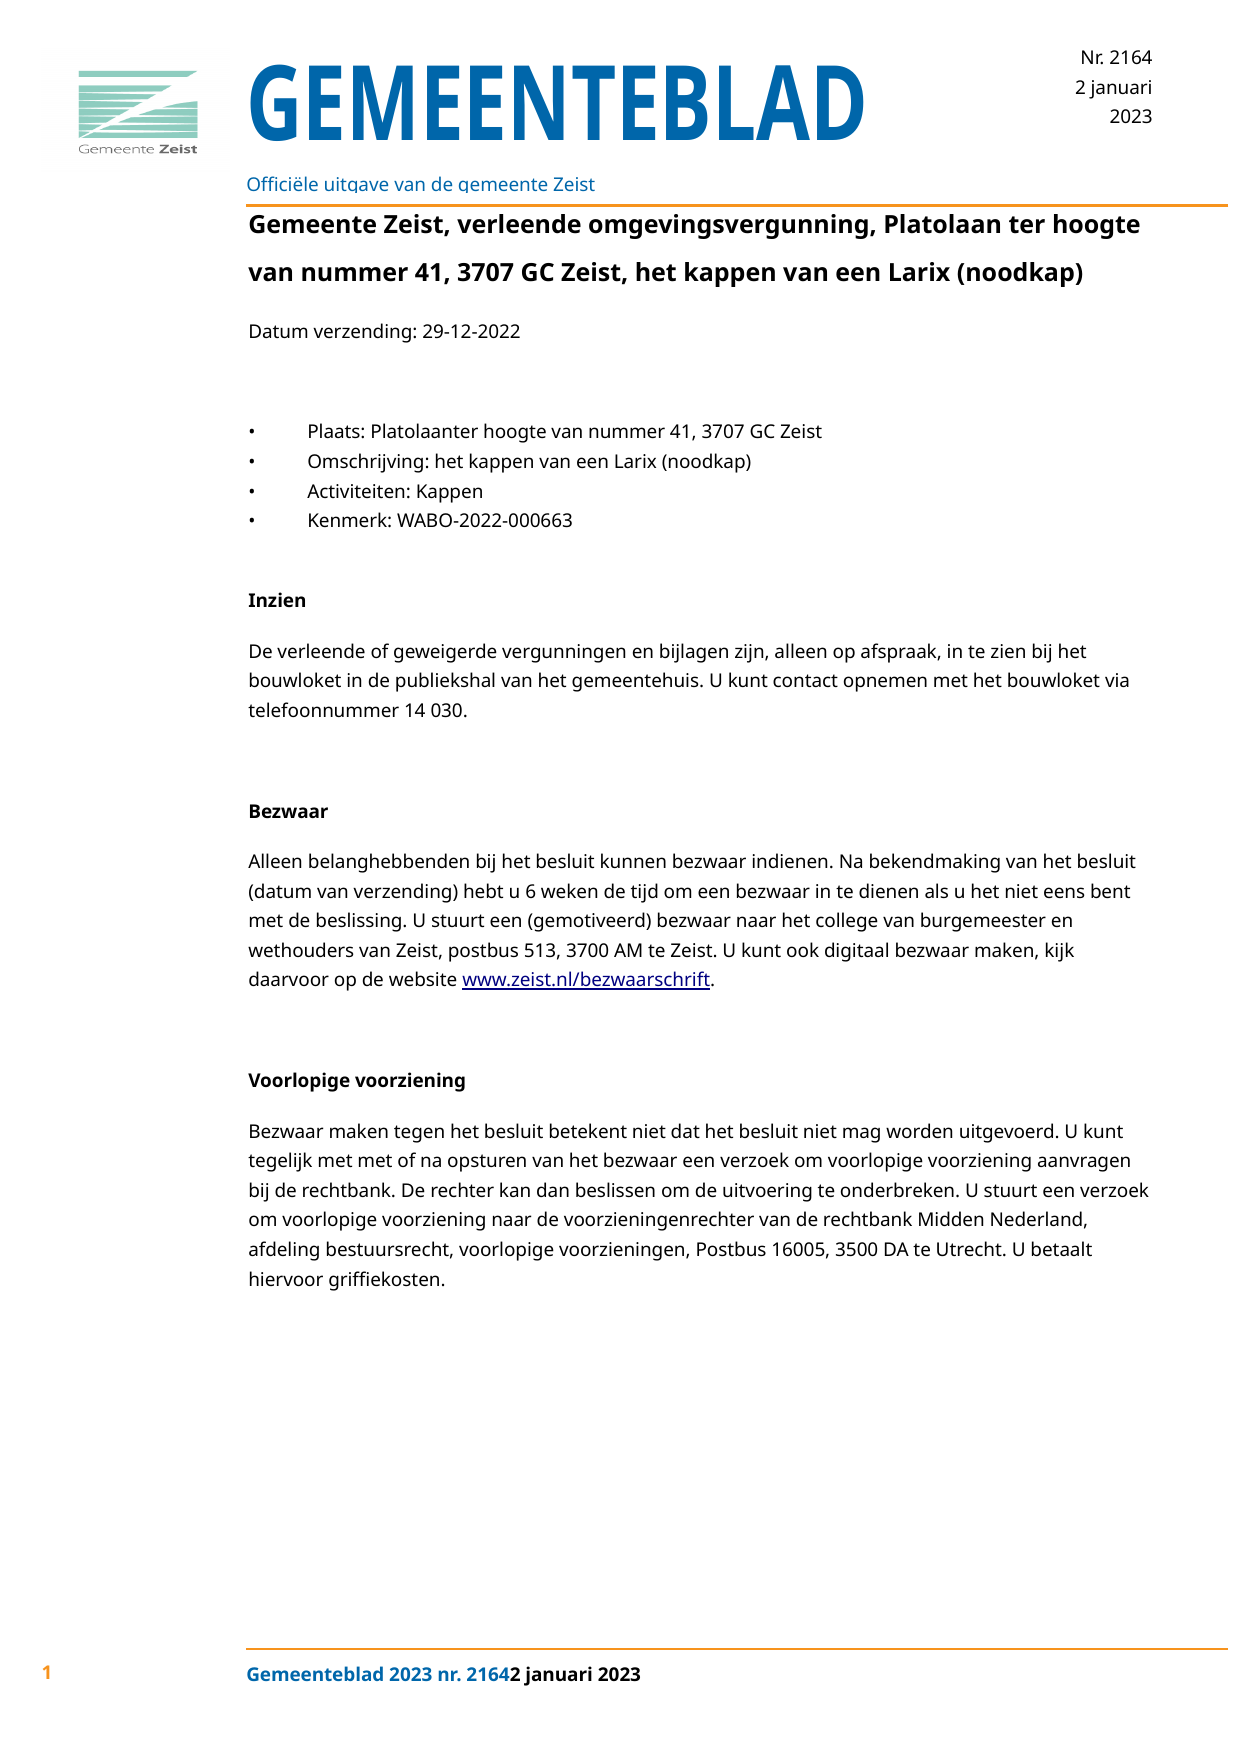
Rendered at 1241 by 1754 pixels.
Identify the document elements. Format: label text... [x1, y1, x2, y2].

list Kenmerk: WABO-2022-000663 [248, 507, 1152, 533]
list Activiteiten: Kappen [248, 478, 1152, 504]
text Gemeente Zeist, verleende omgevingsvergunning, Platolaan ter hoogte van nummer 41, 3707 GC Zeist, het kappen van een Larix (noodkap) [248, 207, 1152, 288]
list Omschrijving: het kappen van een Larix (noodkap) [248, 448, 1152, 474]
text Bezwaar maken tegen het besluit betekent niet dat het besluit niet mag worden uitgevoerd. U kunt tegelijk met met of na opsturen van het bezwaar een verzoek om voorlopige voorziening aanvragen bij de rechtbank. De rechter kan dan beslissen om de uitvoering te onderbreken. U stuurt een verzoek om voorlopige voorziening naar de voorzieningenrechter van de rechtbank Midden Nederland, afdeling bestuursrecht, voorlopige voorzieningen, Postbus 16005, 3500 DA te Utrecht. U betaalt hiervoor griffiekosten. [248, 1118, 1152, 1292]
text De verleende of geweigerde vergunningen en bijlagen zijn, alleen op afspraak, in te zien bij het bouwloket in de publiekshal van het gemeentehuis. U kunt contact opnemen met het bouwloket via telefoonnummer 14 030. [248, 638, 1152, 723]
text Inzien [248, 587, 1152, 613]
text Bezwaar [248, 798, 1152, 824]
text Voorlopige voorziening [248, 1067, 1152, 1093]
text Alleen belanghebbenden bij het besluit kunnen bezwaar indienen. Na bekendmaking van het besluit (datum van verzending) hebt u 6 weken de tijd om een bezwaar in te dienen als u het niet eens bent met de beslissing. U stuurt een (gemotiveerd) bezwaar naar het college van burgemeester en wethouders van Zeist, postbus 513, 3700 AM te Zeist. U kunt ook digitaal bezwaar maken, kijk daarvoor op de website www.zeist.nl/bezwaarschrift. [248, 848, 1152, 992]
text Datum verzending: 29-12-2022 [248, 318, 1152, 344]
list Plaats: Platolaanter hoogte van nummer 41, 3707 GC Zeist [248, 419, 1152, 444]
picture [41, 47, 231, 172]
